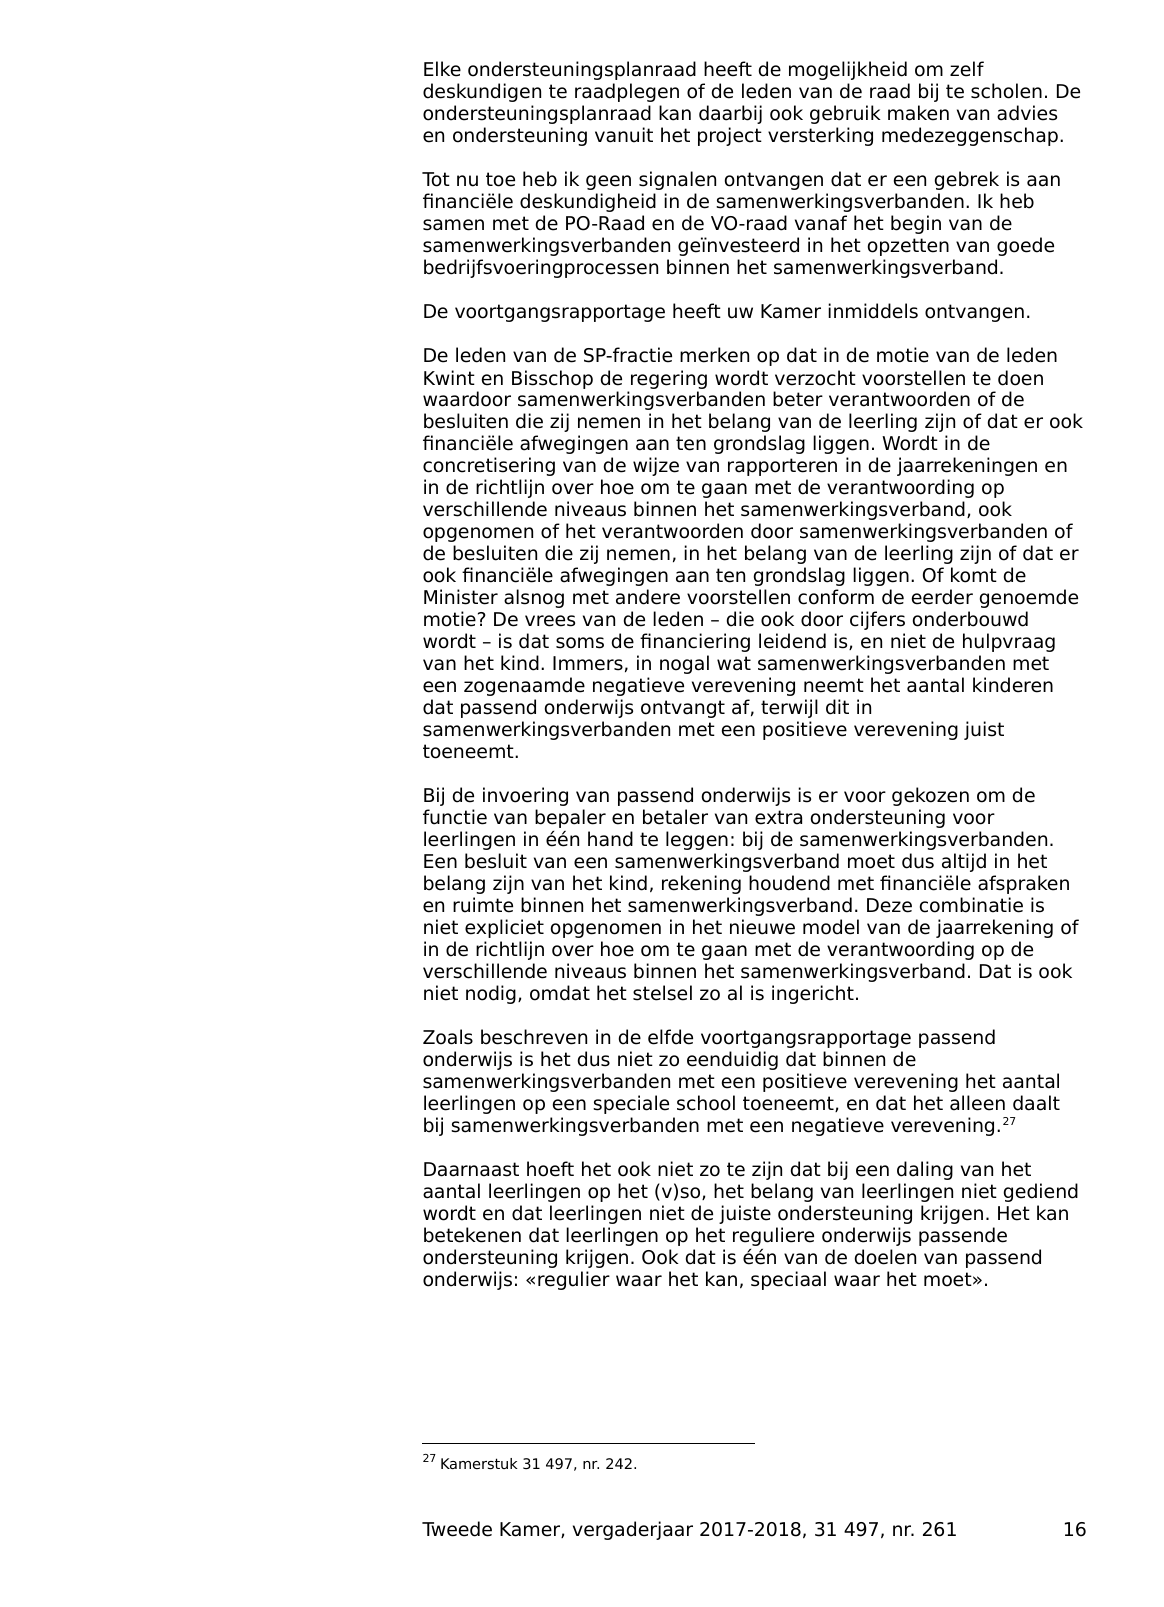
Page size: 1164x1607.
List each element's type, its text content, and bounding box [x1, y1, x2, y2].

text Daarnaast hoeft het ook niet zo te zijn dat bij een daling van het aantal leerlingen op het (v)so, het belang van leerlingen niet gediend wordt en dat leerlingen niet de juiste ondersteuning krijgen. Het kan betekenen dat leerlingen op het reguliere onderwijs passende ondersteuning krijgen. Ook dat is één van de doelen van passend onderwijs: «regulier waar het kan, speciaal waar het moet». [422, 1159, 1087, 1291]
text Kamerstuk 31 497, nr. 242. [422, 1452, 1087, 1474]
text Bij de invoering van passend onderwijs is er voor gekozen om de functie van bepaler en betaler van extra ondersteuning voor leerlingen in één hand te leggen: bij de samenwerkingsverbanden. Een besluit van een samenwerkingsverband moet dus altijd in het belang zijn van het kind, rekening houdend met financiële afspraken en ruimte binnen het samenwerkingsverband. Deze combinatie is niet expliciet opgenomen in het nieuwe model van de jaarrekening of in de richtlijn over hoe om te gaan met de verantwoording op de verschillende niveaus binnen het samenwerkingsverband. Dat is ook niet nodig, omdat het stelsel zo al is ingericht. [422, 785, 1087, 1005]
text De voortgangsrapportage heeft uw Kamer inmiddels ontvangen. [422, 301, 1087, 323]
text De leden van de SP-fractie merken op dat in de motie van de leden Kwint en Bisschop de regering wordt verzocht voorstellen te doen waardoor samenwerkingsverbanden beter verantwoorden of de besluiten die zij nemen in het belang van de leerling zijn of dat er ook financiële afwegingen aan ten grondslag liggen. Wordt in de concretisering van de wijze van rapporteren in de jaarrekeningen en in de richtlijn over hoe om te gaan met de verantwoording op verschillende niveaus binnen het samenwerkingsverband, ook opgenomen of het verantwoorden door samenwerkingsverbanden of de besluiten die zij nemen, in het belang van de leerling zijn of dat er ook financiële afwegingen aan ten grondslag liggen. Of komt de Minister alsnog met andere voorstellen conform de eerder genoemde motie? De vrees van de leden – die ook door cijfers onderbouwd wordt – is dat soms de financiering leidend is, en niet de hulpvraag van het kind. Immers, in nogal wat samenwerkingsverbanden met een zogenaamde negatieve verevening neemt het aantal kinderen dat passend onderwijs ontvangt af, terwijl dit in samenwerkingsverbanden met een positieve verevening juist toeneemt. [422, 345, 1087, 763]
text Tot nu toe heb ik geen signalen ontvangen dat er een gebrek is aan financiële deskundigheid in de samenwerkingsverbanden. Ik heb samen met de PO-Raad en de VO-raad vanaf het begin van de samenwerkingsverbanden geïnvesteerd in het opzetten van goede bedrijfsvoeringprocessen binnen het samenwerkingsverband. [422, 169, 1087, 279]
text Elke ondersteuningsplanraad heeft de mogelijkheid om zelf deskundigen te raadplegen of de leden van de raad bij te scholen. De ondersteuningsplanraad kan daarbij ook gebruik maken van advies en ondersteuning vanuit het project versterking medezeggenschap. [422, 59, 1087, 147]
text Zoals beschreven in de elfde voortgangsrapportage passend onderwijs is het dus niet zo eenduidig dat binnen de samenwerkingsverbanden met een positieve verevening het aantal leerlingen op een speciale school toeneemt, en dat het alleen daalt bij samenwerkingsverbanden met een negatieve verevening. [422, 1027, 1087, 1137]
